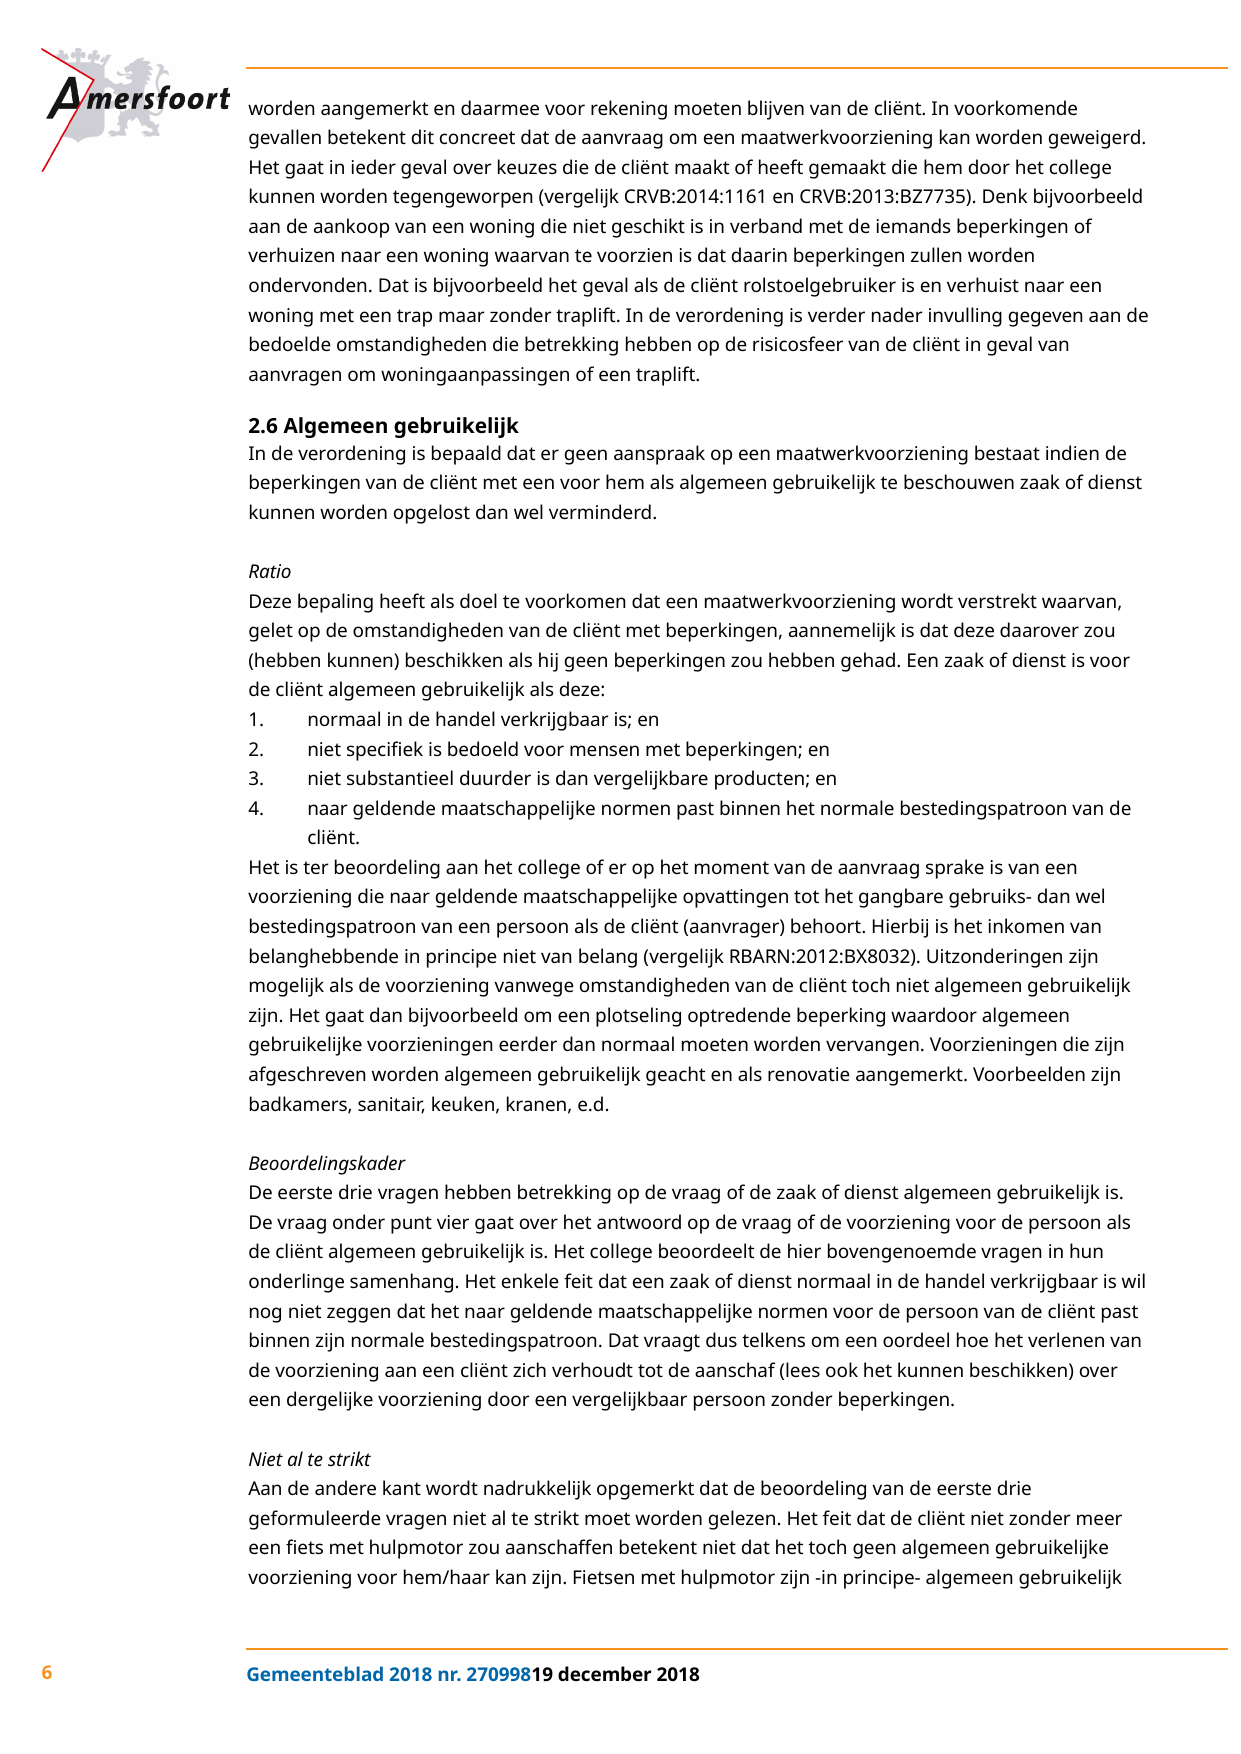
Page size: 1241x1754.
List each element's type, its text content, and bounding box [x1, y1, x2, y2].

list normaal in de handel verkrijgbaar is; en [248, 706, 1152, 732]
text Beoordelingskader [248, 1150, 1152, 1176]
text worden aangemerkt en daarmee voor rekening moeten blijven van de cliënt. In voorkomende gevallen betekent dit concreet dat de aanvraag om een maatwerkvoorziening kan worden geweigerd. Het gaat in ieder geval over keuzes die de cliënt maakt of heeft gemaakt die hem door het college kunnen worden tegengeworpen (vergelijk CRVB:2014:1161 en CRVB:2013:BZ7735). Denk bijvoorbeeld aan de aankoop van een woning die niet geschikt is in verband met de iemands beperkingen of verhuizen naar een woning waarvan te voorzien is dat daarin beperkingen zullen worden ondervonden. Dat is bijvoorbeeld het geval als de cliënt rolstoelgebruiker is en verhuist naar een woning met een trap maar zonder traplift. In de verordening is verder nader invulling gegeven aan de bedoelde omstandigheden die betrekking hebben op de risicosfeer van de cliënt in geval van aanvragen om woningaanpassingen of een traplift. [248, 95, 1152, 387]
text Ratio [248, 558, 1152, 584]
list naar geldende maatschappelijke normen past binnen het normale bestedingspatroon van de cliënt. [248, 795, 1152, 850]
text Het is ter beoordeling aan het college of er op het moment van de aanvraag sprake is van een voorziening die naar geldende maatschappelijke opvattingen tot het gangbare gebruiks- dan wel bestedingspatroon van een persoon als de cliënt (aanvrager) behoort. Hierbij is het inkomen van belanghebbende in principe niet van belang (vergelijk RBARN:2012:BX8032). Uitzonderingen zijn mogelijk als de voorziening vanwege omstandigheden van de cliënt toch niet algemeen gebruikelijk zijn. Het gaat dan bijvoorbeeld om een plotseling optredende beperking waardoor algemeen gebruikelijke voorzieningen eerder dan normaal moeten worden vervangen. Voorzieningen die zijn afgeschreven worden algemeen gebruikelijk geacht en als renovatie aangemerkt. Voorbeelden zijn badkamers, sanitair, keuken, kranen, e.d. [248, 854, 1152, 1116]
list niet substantieel duurder is dan vergelijkbare producten; en [248, 765, 1152, 791]
text 2.6 Algemeen gebruikelijk [248, 411, 1152, 440]
list niet specifiek is bedoeld voor mensen met beperkingen; en [248, 736, 1152, 761]
picture [41, 47, 231, 172]
text De eerste drie vragen hebben betrekking op de vraag of de zaak of dienst algemeen gebruikelijk is. De vraag onder punt vier gaat over het antwoord op de vraag of de voorziening voor de persoon als de cliënt algemeen gebruikelijk is. Het college beoordeelt de hier bovengenoemde vragen in hun onderlinge samenhang. Het enkele feit dat een zaak of dienst normaal in de handel verkrijgbaar is wil nog niet zeggen dat het naar geldende maatschappelijke normen voor de persoon van de cliënt past binnen zijn normale bestedingspatroon. Dat vraagt dus telkens om een oordeel hoe het verlenen van de voorziening aan een cliënt zich verhoudt tot de aanschaf (lees ook het kunnen beschikken) over een dergelijke voorziening door een vergelijkbaar persoon zonder beperkingen. [248, 1179, 1152, 1412]
text Aan de andere kant wordt nadrukkelijk opgemerkt dat de beoordeling van de eerste drie geformuleerde vragen niet al te strikt moet worden gelezen. Het feit dat de cliënt niet zonder meer een fiets met hulpmotor zou aanschaffen betekent niet dat het toch geen algemeen gebruikelijke voorziening voor hem/haar kan zijn. Fietsen met hulpmotor zijn -in principe- algemeen gebruikelijk [248, 1475, 1152, 1590]
text Deze bepaling heeft als doel te voorkomen dat een maatwerkvoorziening wordt verstrekt waarvan, gelet op de omstandigheden van de cliënt met beperkingen, aannemelijk is dat deze daarover zou (hebben kunnen) beschikken als hij geen beperkingen zou hebben gehad. Een zaak of dienst is voor de cliënt algemeen gebruikelijk als deze: [248, 588, 1152, 702]
text In de verordening is bepaald dat er geen aanspraak op een maatwerkvoorziening bestaat indien de beperkingen van de cliënt met een voor hem als algemeen gebruikelijk te beschouwen zaak of dienst kunnen worden opgelost dan wel verminderd. [248, 440, 1152, 525]
text Niet al te strikt [248, 1446, 1152, 1471]
